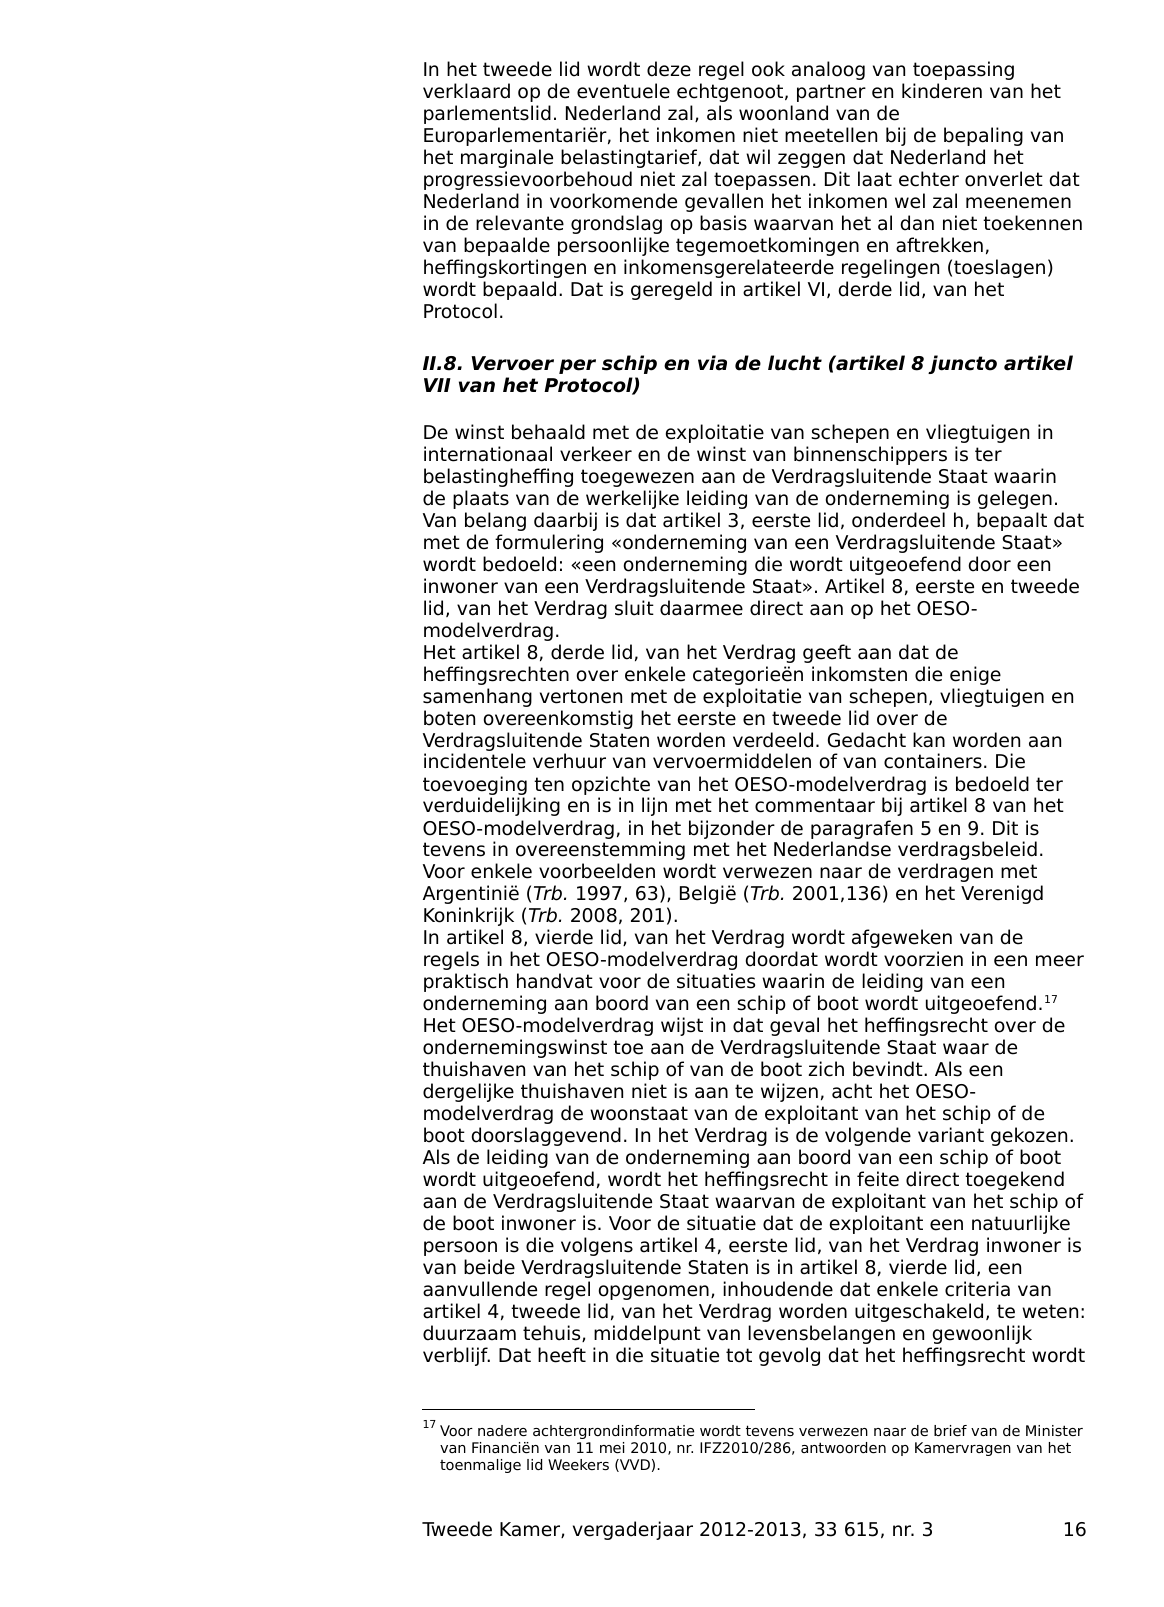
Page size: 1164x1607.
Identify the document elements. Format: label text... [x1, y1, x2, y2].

text Voor nadere achtergrondinformatie wordt tevens verwezen naar de brief van de Minister van Financiën van 11 mei 2010, nr. IFZ2010/286, antwoorden op Kamervragen van het toenmalige lid Weekers (VVD). [422, 1418, 1087, 1474]
subtitle II.8. Vervoer per schip en via de lucht (artikel 8 juncto artikel VII van het Protocol) [422, 353, 1087, 397]
text In artikel 8, vierde lid, van het Verdrag wordt afgeweken van de regels in het OESO-modelverdrag doordat wordt voorzien in een meer praktisch handvat voor de situaties waarin de leiding van een onderneming aan boord van een schip of boot wordt uitgeoefend. Het OESO-modelverdrag wijst in dat geval het heffingsrecht over de ondernemingswinst toe aan de Verdragsluitende Staat waar de thuishaven van het schip of van de boot zich bevindt. Als een dergelijke thuishaven niet is aan te wijzen, acht het OESO-modelverdrag de woonstaat van de exploitant van het schip of de boot doorslaggevend. In het Verdrag is de volgende variant gekozen. Als de leiding van de onderneming aan boord van een schip of boot wordt uitgeoefend, wordt het heffingsrecht in feite direct toegekend aan de Verdragsluitende Staat waarvan de exploitant van het schip of de boot inwoner is. Voor de situatie dat de exploitant een natuurlijke persoon is die volgens artikel 4, eerste lid, van het Verdrag inwoner is van beide Verdragsluitende Staten is in artikel 8, vierde lid, een aanvullende regel opgenomen, inhoudende dat enkele criteria van artikel 4, tweede lid, van het Verdrag worden uitgeschakeld, te weten: duurzaam tehuis, middelpunt van levensbelangen en gewoonlijk verblijf. Dat heeft in die situatie tot gevolg dat het heffingsrecht wordt [422, 927, 1087, 1367]
text In het tweede lid wordt deze regel ook analoog van toepassing verklaard op de eventuele echtgenoot, partner en kinderen van het parlementslid. Nederland zal, als woonland van de Europarlementariër, het inkomen niet meetellen bij de bepaling van het marginale belastingtarief, dat wil zeggen dat Nederland het progressievoorbehoud niet zal toepassen. Dit laat echter onverlet dat Nederland in voorkomende gevallen het inkomen wel zal meenemen in de relevante grondslag op basis waarvan het al dan niet toekennen van bepaalde persoonlijke tegemoetkomingen en aftrekken, heffingskortingen en inkomensgerelateerde regelingen (toeslagen) wordt bepaald. Dat is geregeld in artikel VI, derde lid, van het Protocol. [422, 59, 1087, 323]
text De winst behaald met de exploitatie van schepen en vliegtuigen in internationaal verkeer en de winst van binnenschippers is ter belastingheffing toegewezen aan de Verdragsluitende Staat waarin de plaats van de werkelijke leiding van de onderneming is gelegen. Van belang daarbij is dat artikel 3, eerste lid, onderdeel h, bepaalt dat met de formulering «onderneming van een Verdragsluitende Staat» wordt bedoeld: «een onderneming die wordt uitgeoefend door een inwoner van een Verdragsluitende Staat». Artikel 8, eerste en tweede lid, van het Verdrag sluit daarmee direct aan op het OESO-modelverdrag. [422, 422, 1087, 642]
text Het artikel 8, derde lid, van het Verdrag geeft aan dat de heffingsrechten over enkele categorieën inkomsten die enige samenhang vertonen met de exploitatie van schepen, vliegtuigen en boten overeenkomstig het eerste en tweede lid over de Verdragsluitende Staten worden verdeeld. Gedacht kan worden aan incidentele verhuur van vervoermiddelen of van containers. Die toevoeging ten opzichte van het OESO-modelverdrag is bedoeld ter verduidelijking en is in lijn met het commentaar bij artikel 8 van het OESO-modelverdrag, in het bijzonder de paragrafen 5 en 9. Dit is tevens in overeenstemming met het Nederlandse verdragsbeleid. Voor enkele voorbeelden wordt verwezen naar de verdragen met Argentinië (Trb. 1997, 63), België (Trb. 2001,136) en het Verenigd Koninkrijk (Trb. 2008, 201). [422, 642, 1087, 927]
